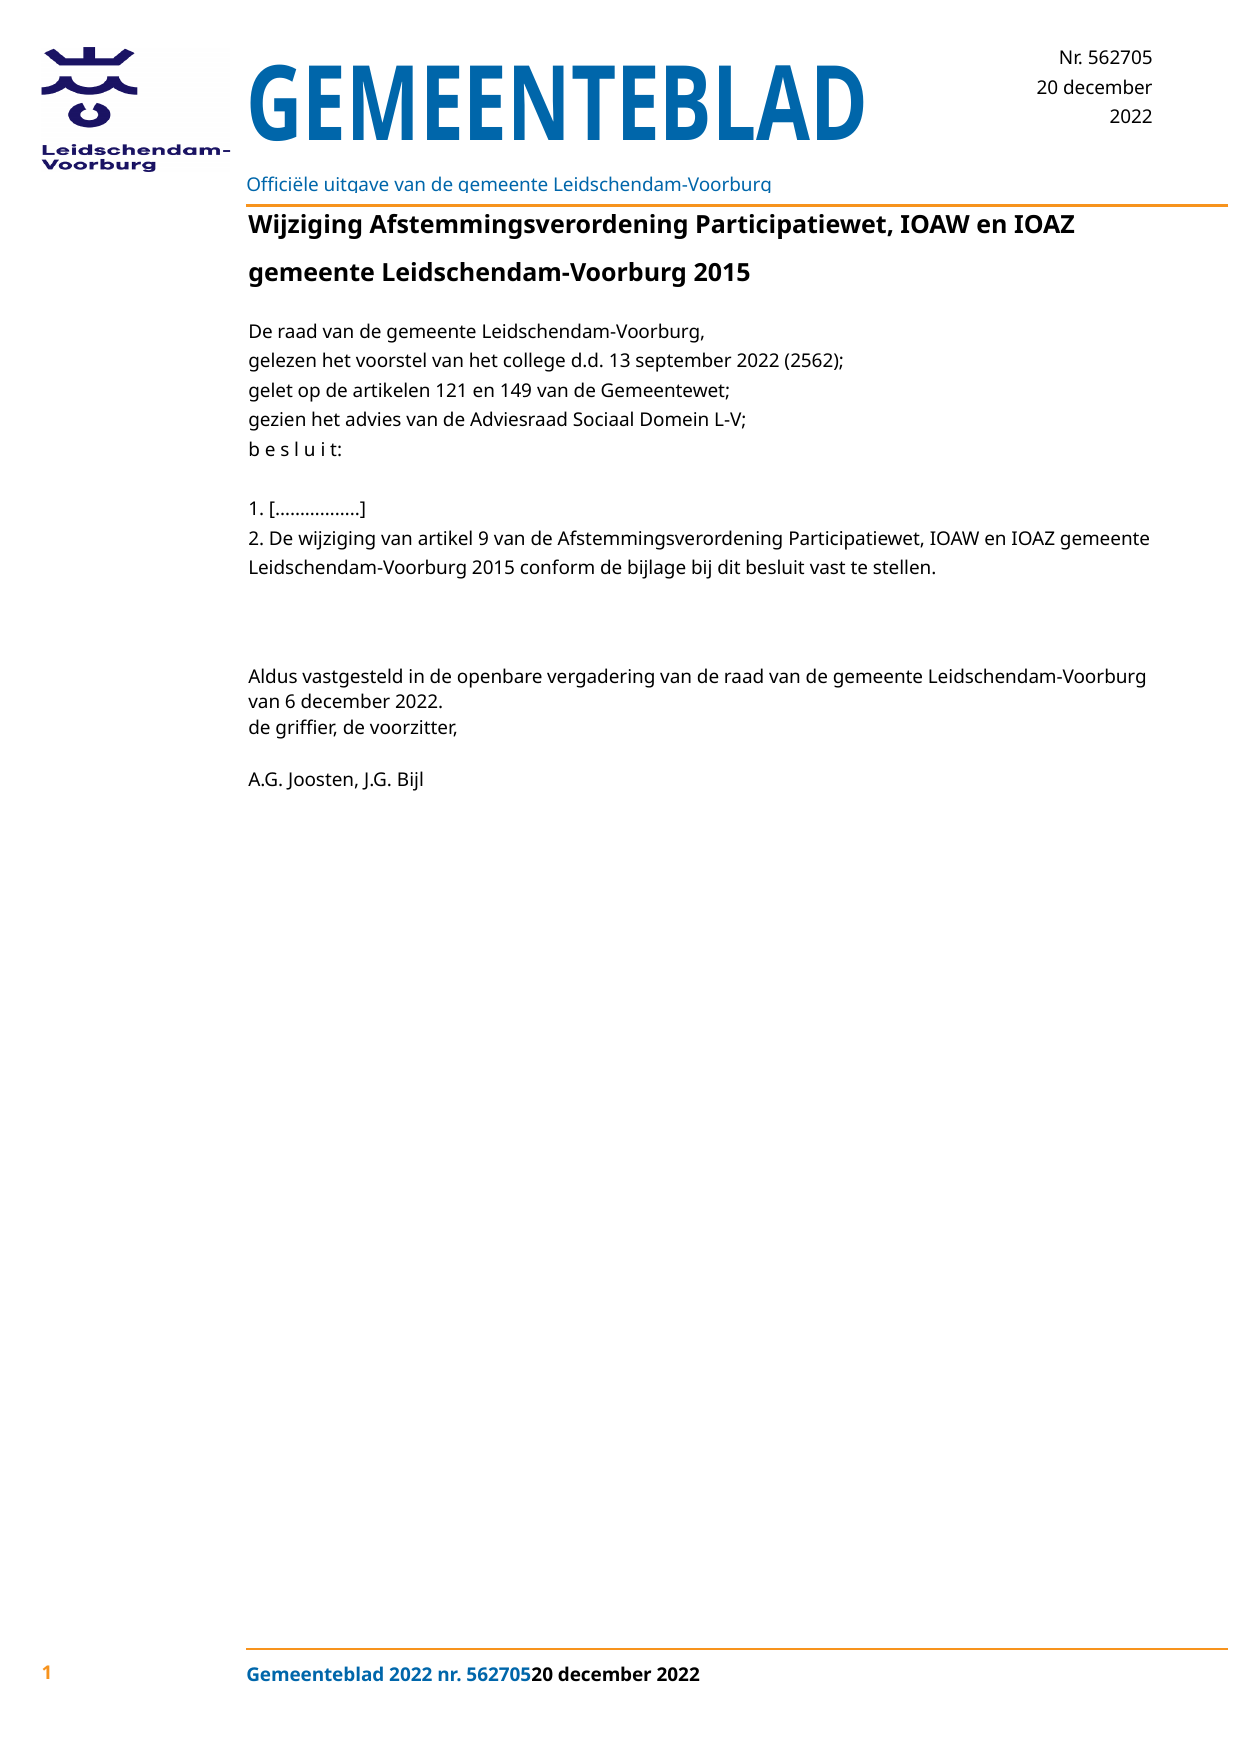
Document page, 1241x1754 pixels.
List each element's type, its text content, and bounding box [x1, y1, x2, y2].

text Wijziging Afstemmingsverordening Participatiewet, IOAW en IOAZ gemeente Leidschendam-Voorburg 2015 [248, 207, 1152, 288]
text A.G. Joosten, J.G. Bijl [248, 766, 1152, 792]
text gezien het advies van de Adviesraad Sociaal Domein L-V; [248, 407, 1152, 432]
text 1. [……………..] [248, 495, 1152, 521]
text gelezen het voorstel van het college d.d. 13 september 2022 (2562); [248, 347, 1152, 373]
text de griffier, de voorzitter, [248, 714, 1152, 740]
text gelet op de artikelen 121 en 149 van de Gemeentewet; [248, 377, 1152, 403]
text De raad van de gemeente Leidschendam-Voorburg, [248, 318, 1152, 344]
text 2. De wijziging van artikel 9 van de Afstemmingsverordening Participatiewet, IOAW en IOAZ gemeente Leidschendam-Voorburg 2015 conform de bijlage bij dit besluit vast te stellen. [248, 525, 1152, 580]
text b e s l u i t: [248, 436, 1152, 462]
text Aldus vastgesteld in de openbare vergadering van de raad van de gemeente Leidschendam-Voorburg van 6 december 2022. [248, 663, 1152, 714]
picture [41, 47, 231, 172]
